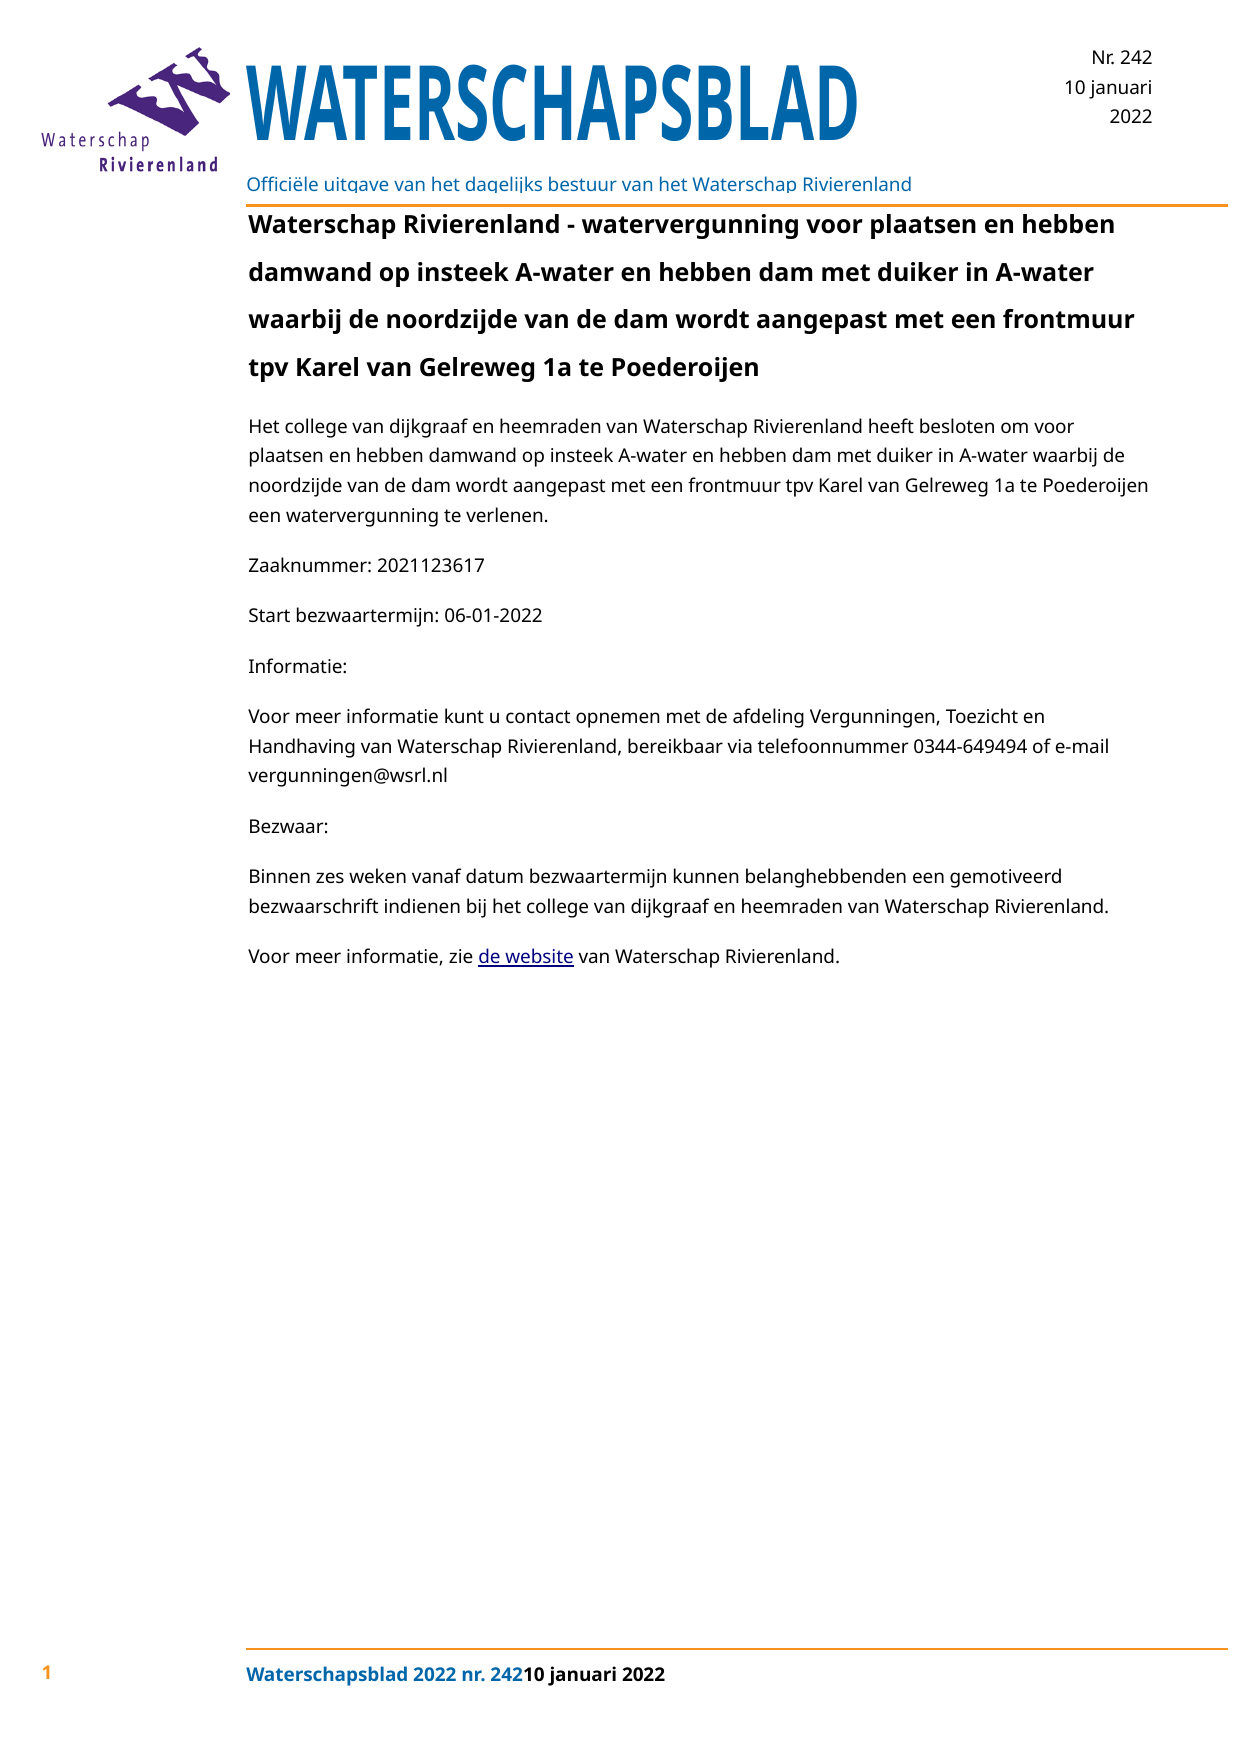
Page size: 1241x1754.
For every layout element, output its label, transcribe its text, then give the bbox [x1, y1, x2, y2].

text Start bezwaartermijn: 06-01-2022 [248, 603, 1152, 628]
picture [41, 47, 231, 172]
text Bezwaar: [248, 813, 1152, 839]
text Voor meer informatie kunt u contact opnemen met de afdeling Vergunningen, Toezicht en Handhaving van Waterschap Rivierenland, bereikbaar via telefoonnummer 0344-649494 of e-mail vergunningen@wsrl.nl [248, 703, 1152, 788]
text Informatie: [248, 653, 1152, 679]
text Het college van dijkgraaf en heemraden van Waterschap Rivierenland heeft besloten om voor plaatsen en hebben damwand op insteek A-water en hebben dam met duiker in A-water waarbij de noordzijde van de dam wordt aangepast met een frontmuur tpv Karel van Gelreweg 1a te Poederoijen een watervergunning te verlenen. [248, 413, 1152, 528]
text Binnen zes weken vanaf datum bezwaartermijn kunnen belanghebbenden een gemotiveerd bezwaarschrift indienen bij het college van dijkgraaf en heemraden van Waterschap Rivierenland. [248, 863, 1152, 919]
text Waterschap Rivierenland - watervergunning voor plaatsen en hebben damwand op insteek A-water en hebben dam met duiker in A-water waarbij de noordzijde van de dam wordt aangepast met een frontmuur tpv Karel van Gelreweg 1a te Poederoijen [248, 207, 1152, 384]
text Voor meer informatie, zie de website van Waterschap Rivierenland. [248, 943, 1152, 969]
text Zaaknummer: 2021123617 [248, 552, 1152, 578]
